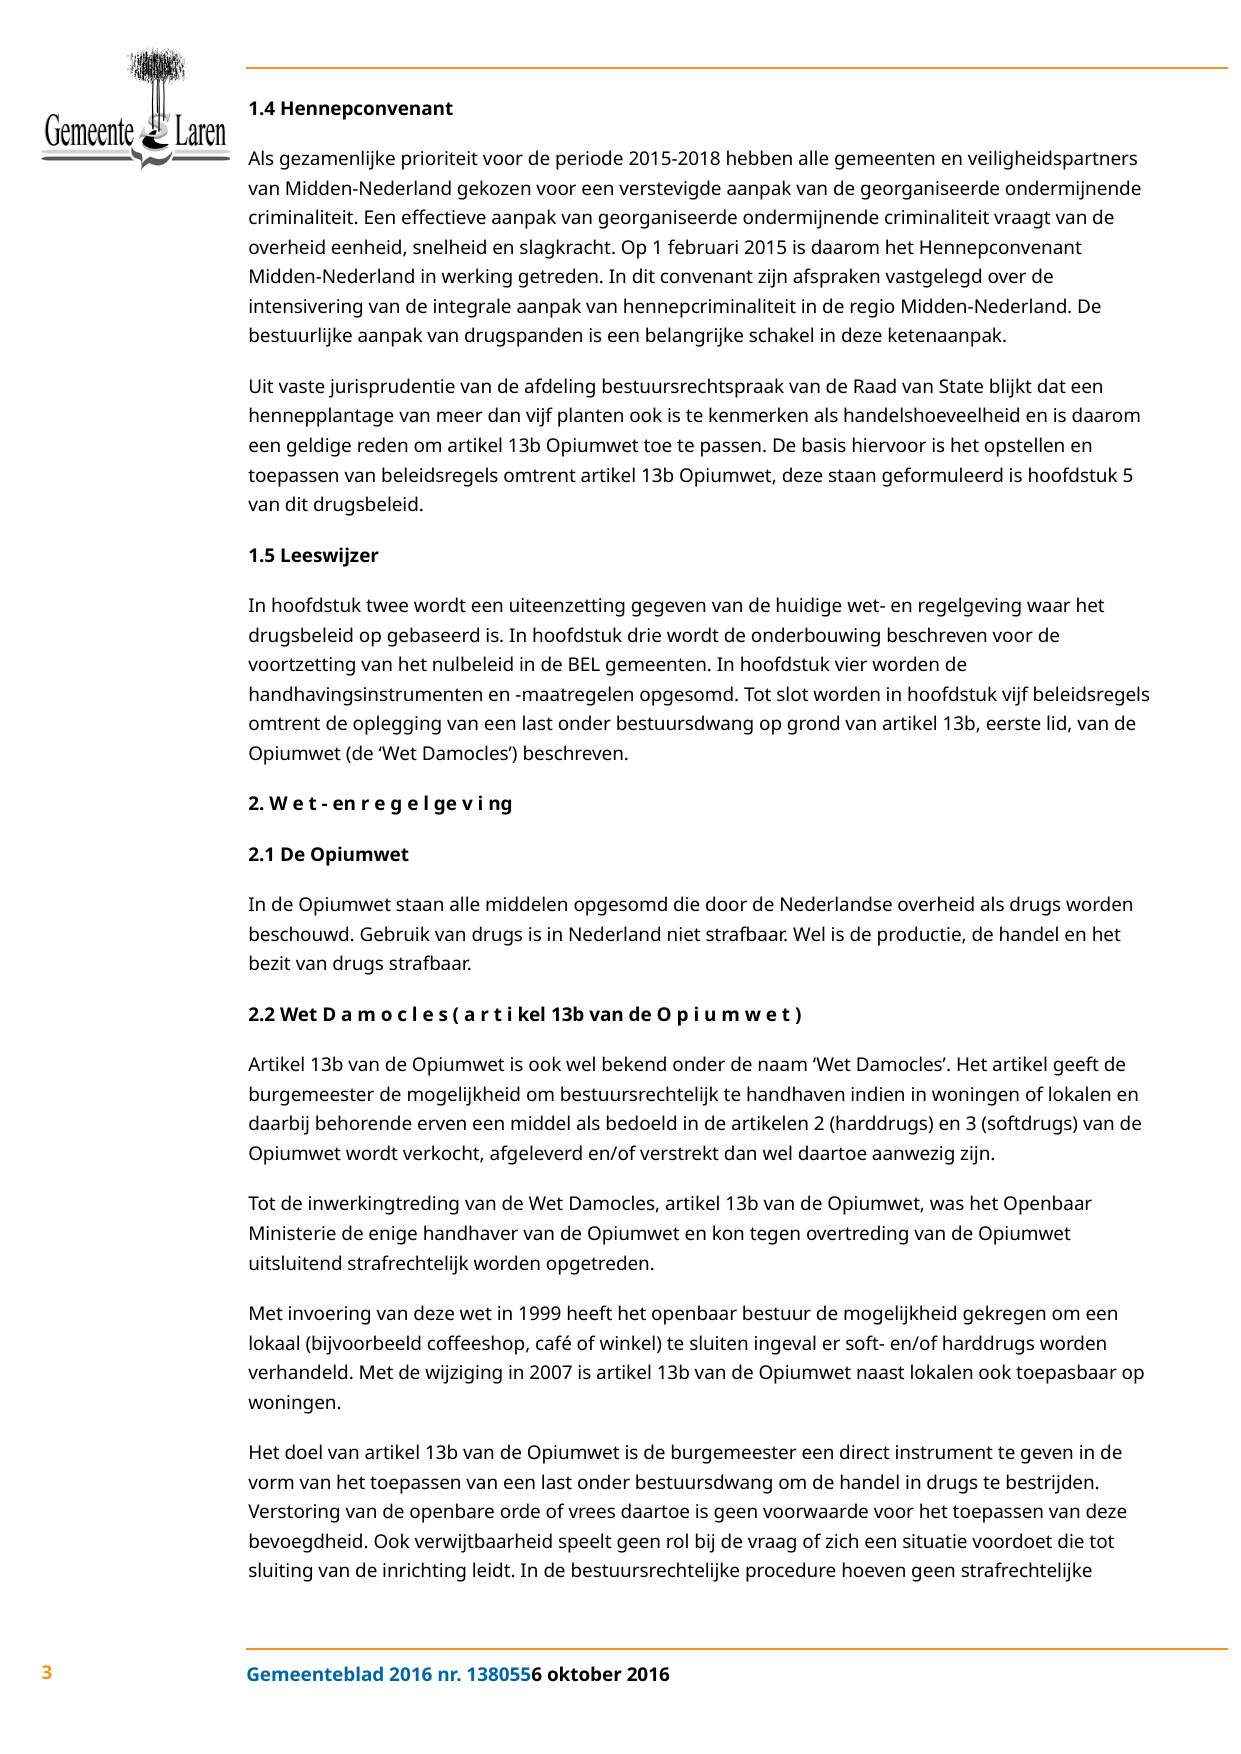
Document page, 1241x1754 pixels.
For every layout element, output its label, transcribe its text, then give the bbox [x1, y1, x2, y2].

text Uit vaste jurisprudentie van de afdeling bestuursrechtspraak van de Raad van State blijkt dat een hennepplantage van meer dan vijf planten ook is te kenmerken als handelshoeveelheid en is daarom een geldige reden om artikel 13b Opiumwet toe te passen. De basis hiervoor is het opstellen en toepassen van beleidsregels omtrent artikel 13b Opiumwet, deze staan geformuleerd is hoofdstuk 5 van dit drugsbeleid. [248, 373, 1152, 517]
text Tot de inwerkingtreding van de Wet Damocles, artikel 13b van de Opiumwet, was het Openbaar Ministerie de enige handhaver van de Opiumwet en kon tegen overtreding van de Opiumwet uitsluitend strafrechtelijk worden opgetreden. [248, 1191, 1152, 1276]
text 1.5 Leeswijzer [248, 542, 1152, 568]
text Als gezamenlijke prioriteit voor de periode 2015-2018 hebben alle gemeenten en veiligheidspartners van Midden-Nederland gekozen voor een verstevigde aanpak van de georganiseerde ondermijnende criminaliteit. Een effectieve aanpak van georganiseerde ondermijnende criminaliteit vraagt van de overheid eenheid, snelheid en slagkracht. Op 1 februari 2015 is daarom het Hennepconvenant Midden-Nederland in werking getreden. In dit convenant zijn afspraken vastgelegd over de intensivering van de integrale aanpak van hennepcriminaliteit in de regio Midden-Nederland. De bestuurlijke aanpak van drugspanden is een belangrijke schakel in deze ketenaanpak. [248, 145, 1152, 348]
picture [41, 47, 231, 172]
text 2.2 Wet D a m o c l e s ( a r t i kel 13b van de O p i u m w e t ) [248, 1001, 1152, 1027]
text 2.1 De Opiumwet [248, 841, 1152, 867]
text In de Opiumwet staan alle middelen opgesomd die door de Nederlandse overheid als drugs worden beschouwd. Gebruik van drugs is in Nederland niet strafbaar. Wel is de productie, de handel en het bezit van drugs strafbaar. [248, 891, 1152, 976]
text Met invoering van deze wet in 1999 heeft het openbaar bestuur de mogelijkheid gekregen om een lokaal (bijvoorbeeld coffeeshop, café of winkel) te sluiten ingeval er soft- en/of harddrugs worden verhandeld. Met de wijziging in 2007 is artikel 13b van de Opiumwet naast lokalen ook toepasbaar op woningen. [248, 1300, 1152, 1415]
text 1.4 Hennepconvenant [248, 95, 1152, 121]
text 2. W e t - en r e g e l ge v i ng [248, 791, 1152, 816]
text In hoofdstuk twee wordt een uiteenzetting gegeven van de huidige wet- en regelgeving waar het drugsbeleid op gebaseerd is. In hoofdstuk drie wordt de onderbouwing beschreven voor de voortzetting van het nulbeleid in de BEL gemeenten. In hoofdstuk vier worden de handhavingsinstrumenten en -maatregelen opgesomd. Tot slot worden in hoofdstuk vijf beleidsregels omtrent de oplegging van een last onder bestuursdwang op grond van artikel 13b, eerste lid, van de Opiumwet (de ‘Wet Damocles’) beschreven. [248, 592, 1152, 766]
text Artikel 13b van de Opiumwet is ook wel bekend onder de naam ‘Wet Damocles’. Het artikel geeft de burgemeester de mogelijkheid om bestuursrechtelijk te handhaven indien in woningen of lokalen en daarbij behorende erven een middel als bedoeld in de artikelen 2 (harddrugs) en 3 (softdrugs) van de Opiumwet wordt verkocht, afgeleverd en/of verstrekt dan wel daartoe aanwezig zijn. [248, 1051, 1152, 1166]
text Het doel van artikel 13b van de Opiumwet is de burgemeester een direct instrument te geven in de vorm van het toepassen van een last onder bestuursdwang om de handel in drugs te bestrijden. Verstoring van de openbare orde of vrees daartoe is geen voorwaarde voor het toepassen van deze bevoegdheid. Ook verwijtbaarheid speelt geen rol bij de vraag of zich een situatie voordoet die tot sluiting van de inrichting leidt. In de bestuursrechtelijke procedure hoeven geen strafrechtelijke [248, 1439, 1152, 1583]
